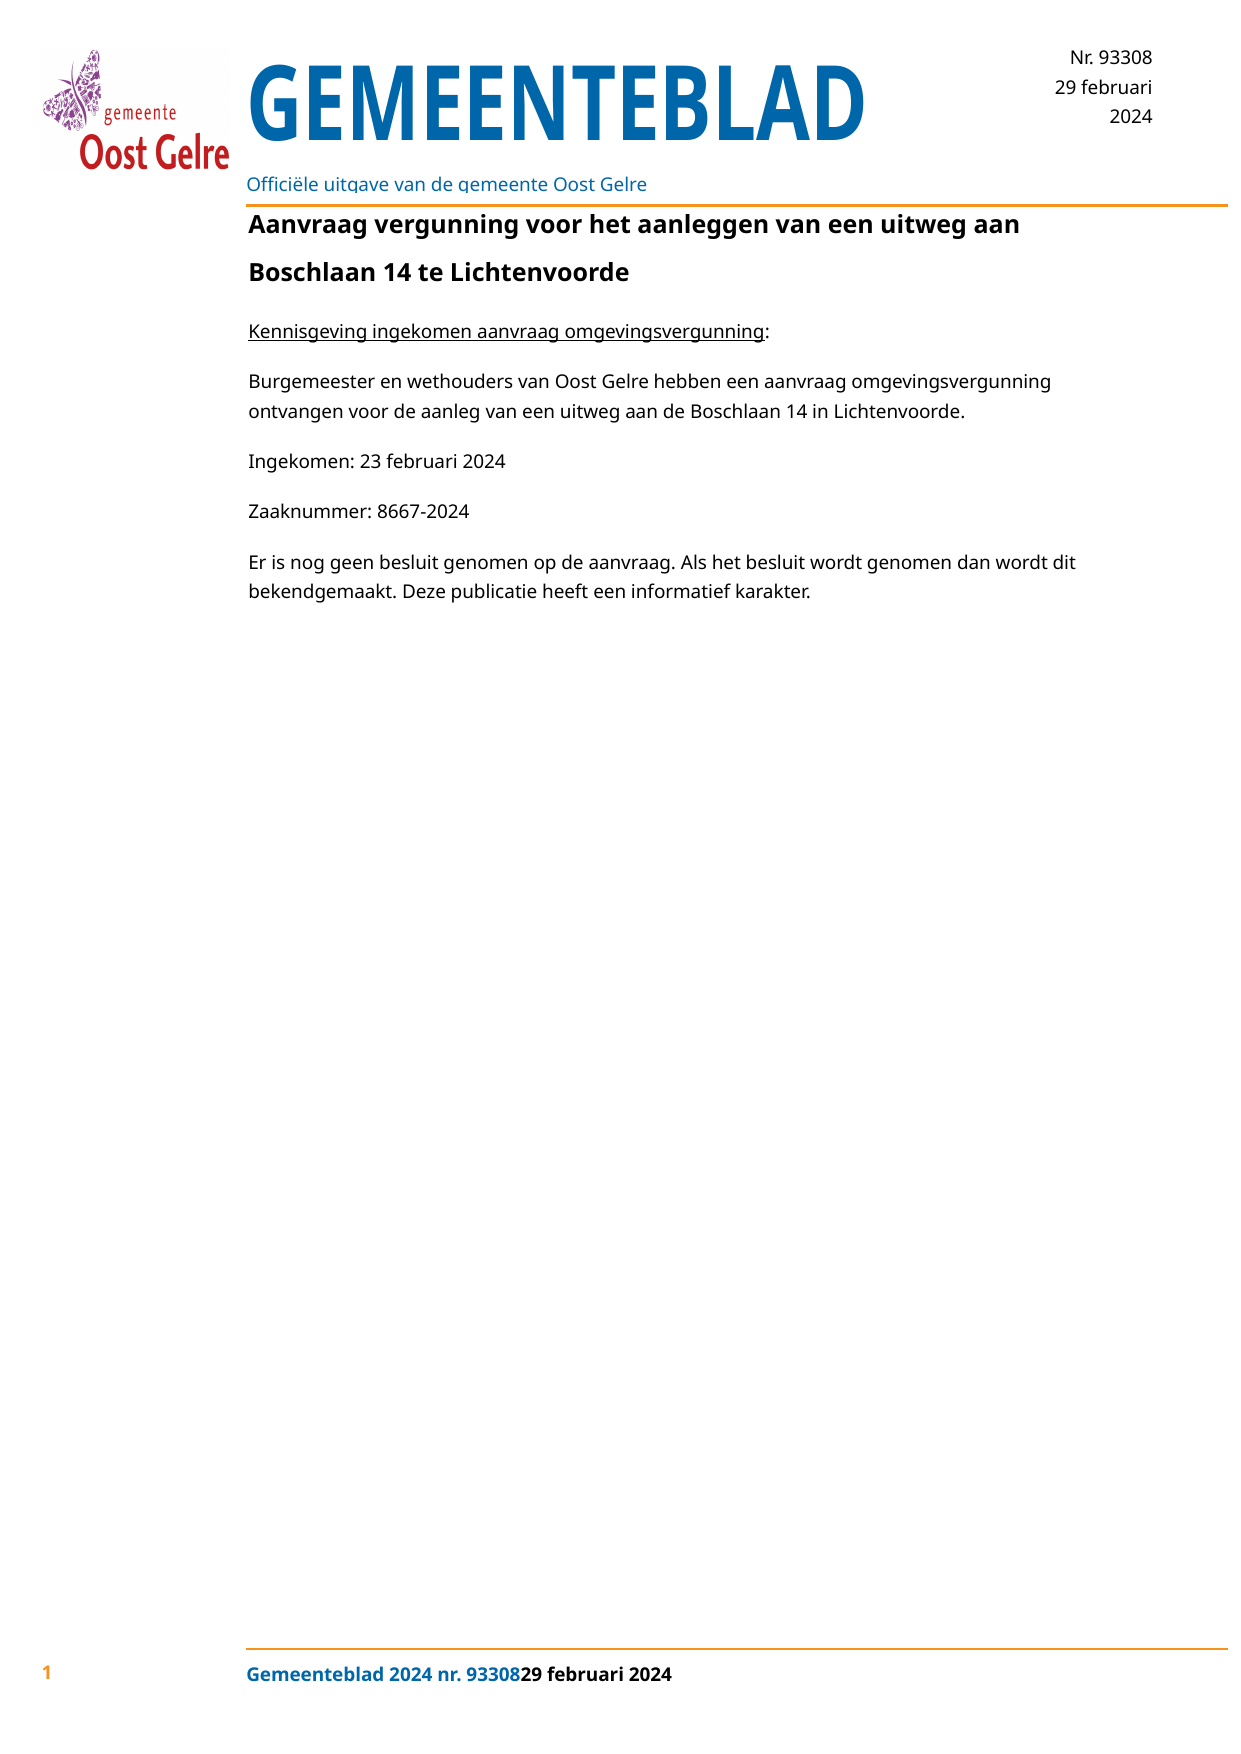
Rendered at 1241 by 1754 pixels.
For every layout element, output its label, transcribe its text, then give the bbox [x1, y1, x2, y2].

text Burgemeester en wethouders van Oost Gelre hebben een aanvraag omgevingsvergunning ontvangen voor de aanleg van een uitweg aan de Boschlaan 14 in Lichtenvoorde. [248, 368, 1152, 424]
text Aanvraag vergunning voor het aanleggen van een uitweg aan Boschlaan 14 te Lichtenvoorde [248, 207, 1152, 288]
text Ingekomen: 23 februari 2024 [248, 448, 1152, 474]
text Zaaknummer: 8667-2024 [248, 499, 1152, 524]
picture [41, 47, 231, 172]
text Er is nog geen besluit genomen op de aanvraag. Als het besluit wordt genomen dan wordt dit bekendgemaakt. Deze publicatie heeft een informatief karakter. [248, 549, 1152, 604]
text Kennisgeving ingekomen aanvraag omgevingsvergunning: [248, 318, 1152, 344]
